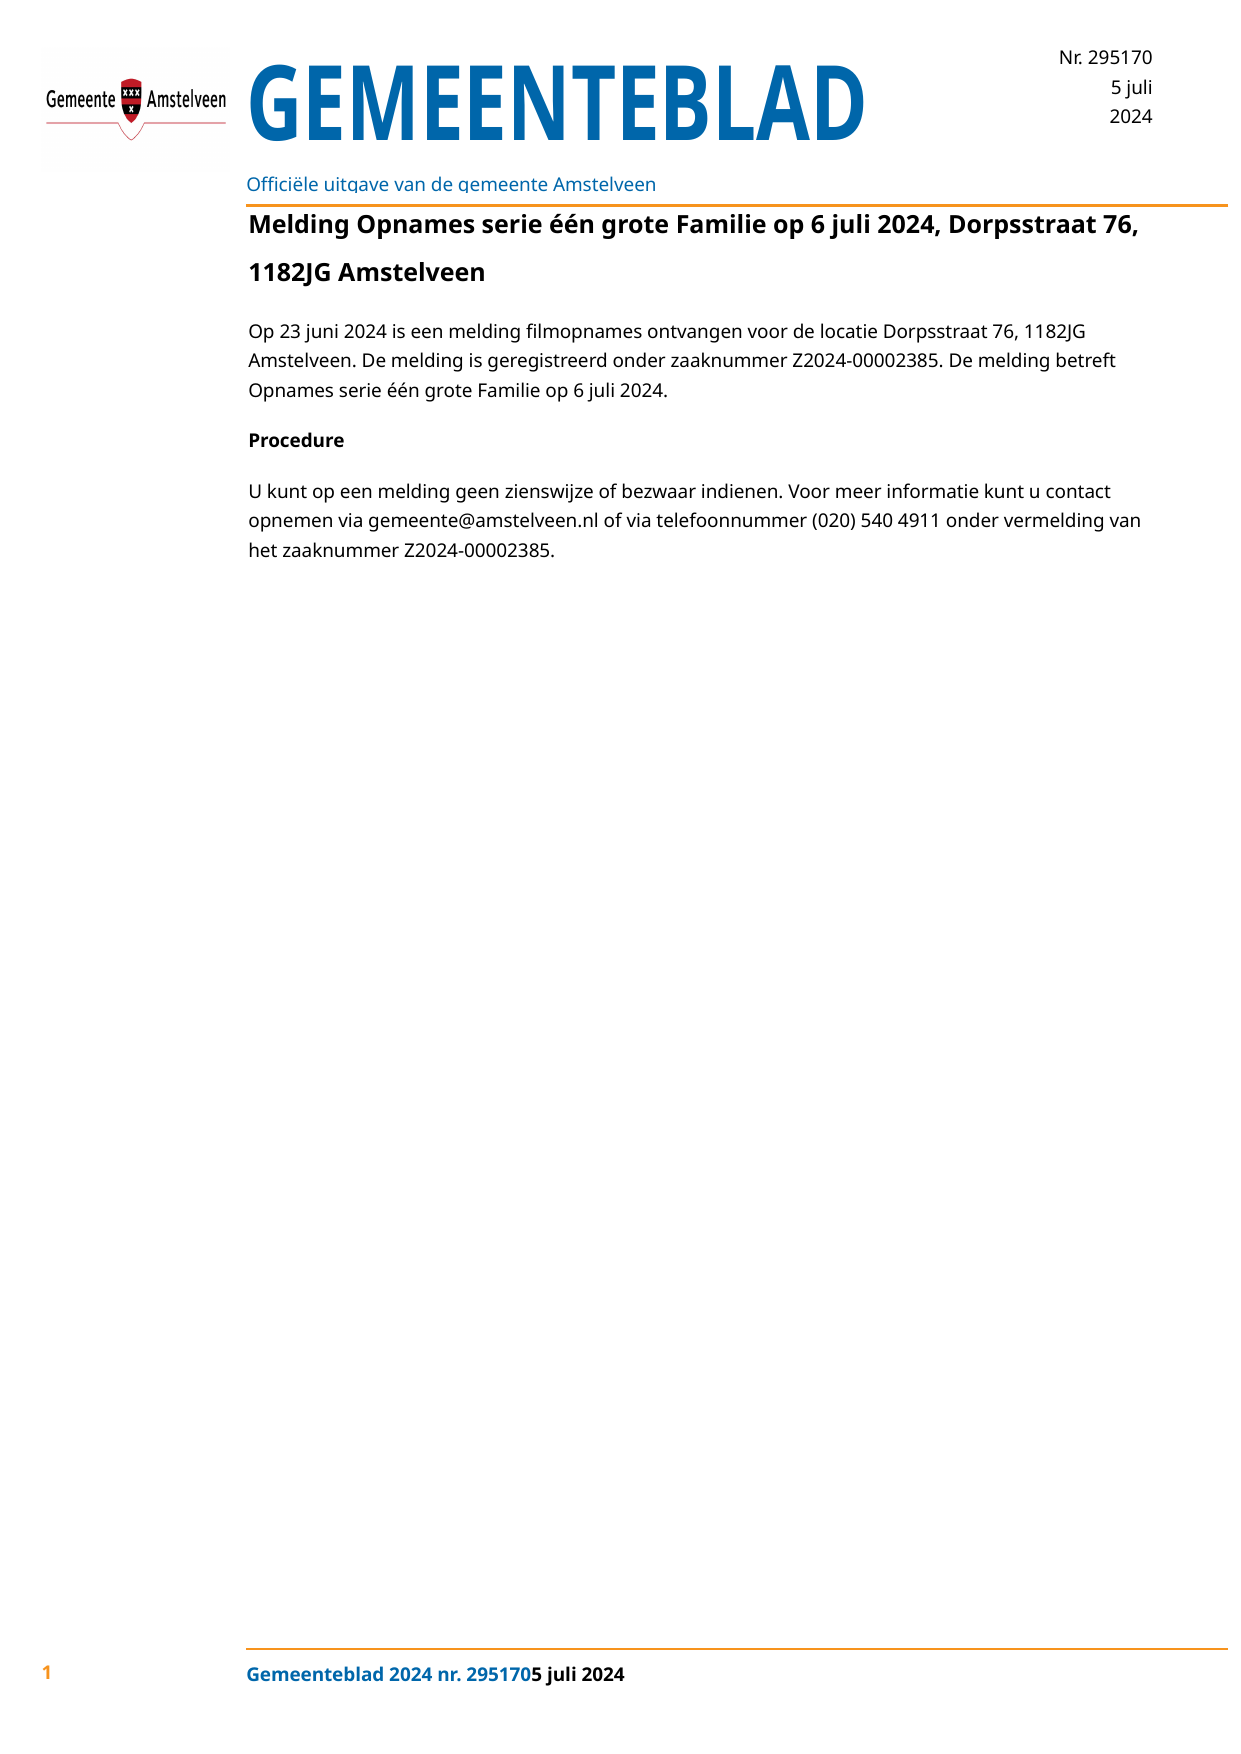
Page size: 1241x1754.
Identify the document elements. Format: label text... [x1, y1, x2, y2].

text Melding Opnames serie één grote Familie op 6 juli 2024, Dorpsstraat 76, 1182JG Amstelveen [248, 207, 1152, 288]
picture [41, 47, 231, 172]
text Op 23 juni 2024 is een melding filmopnames ontvangen voor de locatie Dorpsstraat 76, 1182JG Amstelveen. De melding is geregistreerd onder zaaknummer Z2024-00002385. De melding betreft Opnames serie één grote Familie op 6 juli 2024. [248, 318, 1152, 403]
text Procedure [248, 427, 1152, 453]
text U kunt op een melding geen zienswijze of bezwaar indienen. Voor meer informatie kunt u contact opnemen via gemeente@amstelveen.nl of via telefoonnummer (020) 540 4911 onder vermelding van het zaaknummer Z2024-00002385. [248, 478, 1152, 563]
